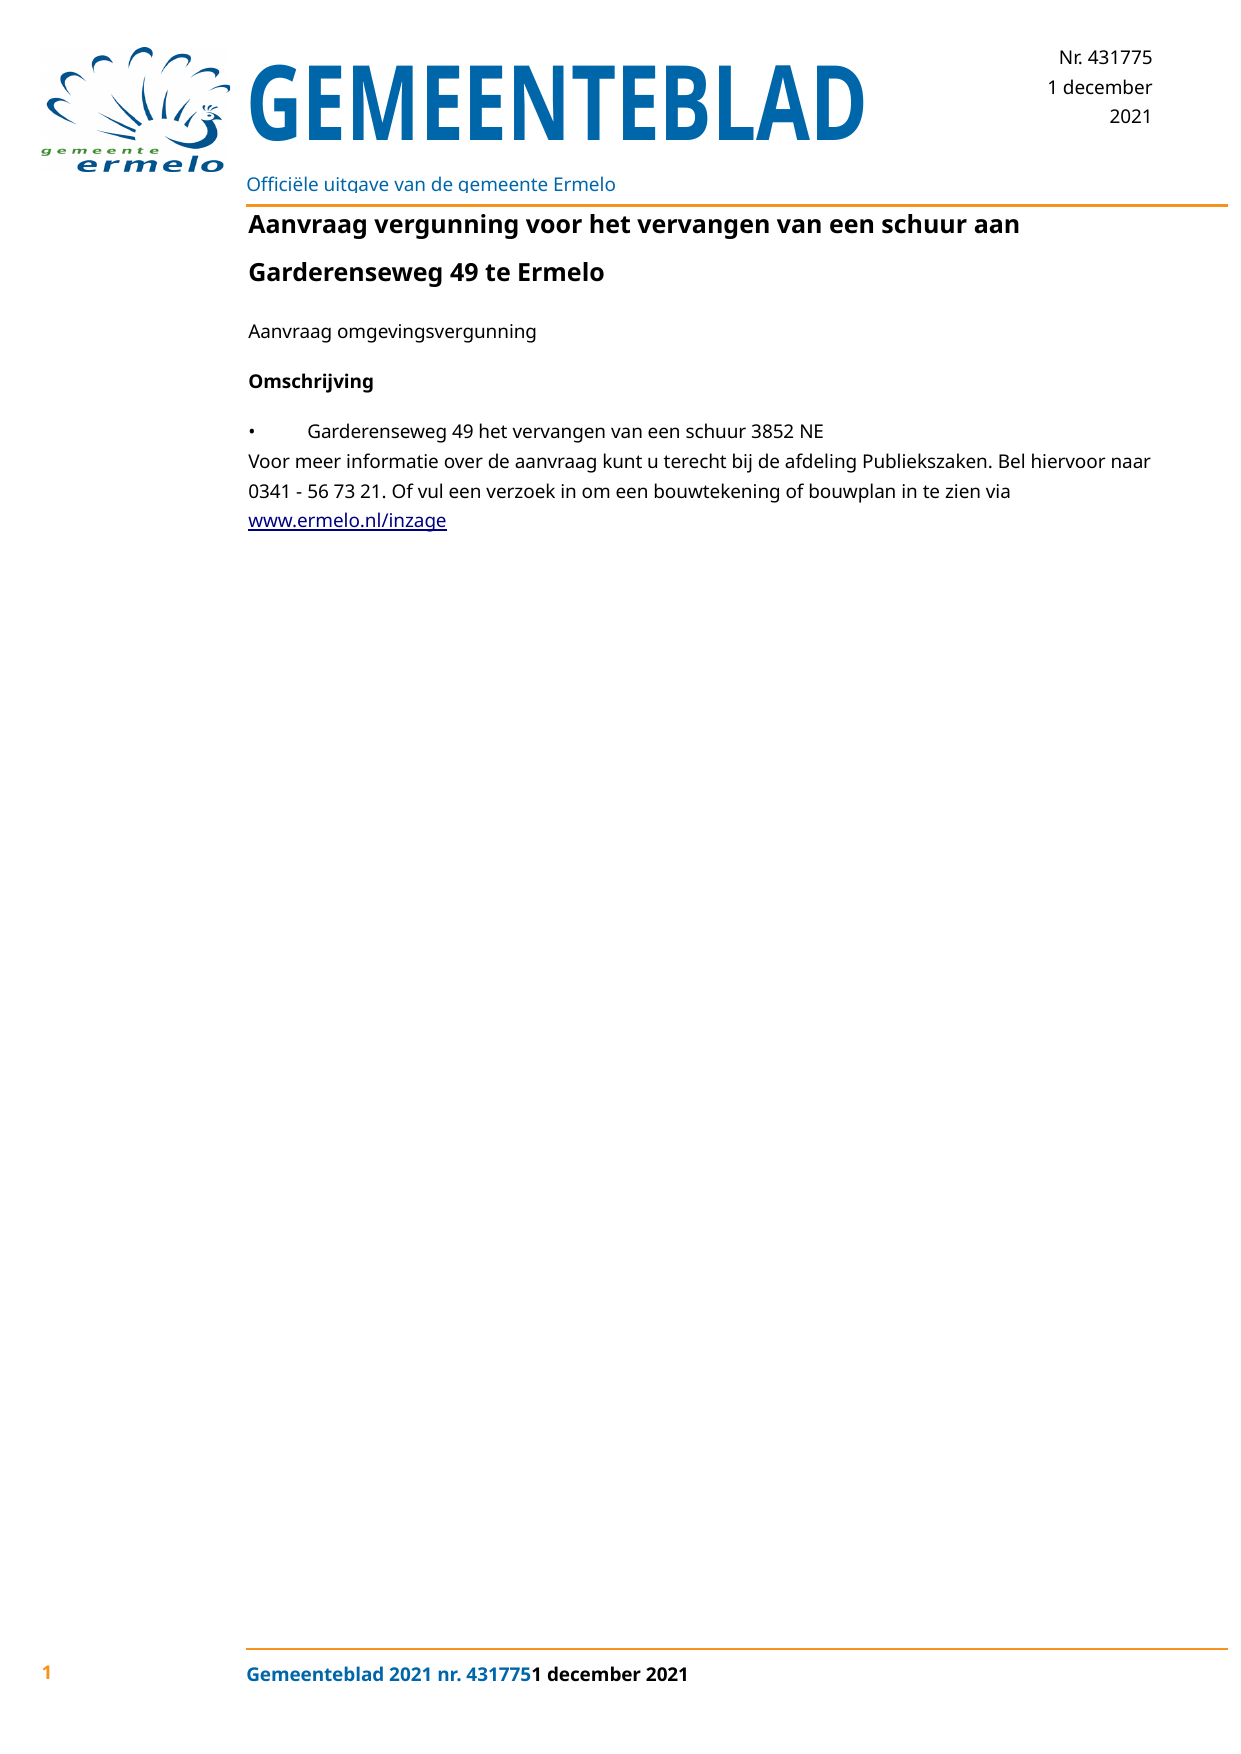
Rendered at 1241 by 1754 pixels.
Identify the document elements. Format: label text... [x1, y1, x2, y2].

text Aanvraag omgevingsvergunning [248, 318, 1152, 344]
text Omschrijving [248, 368, 1152, 394]
text Voor meer informatie over de aanvraag kunt u terecht bij de afdeling Publiekszaken. Bel hiervoor naar 0341 - 56 73 21. Of vul een verzoek in om een bouwtekening of bouwplan in te zien via www.ermelo.nl/inzage [248, 448, 1152, 533]
picture [41, 47, 231, 172]
text Aanvraag vergunning voor het vervangen van een schuur aan Garderenseweg 49 te Ermelo [248, 207, 1152, 288]
list Garderenseweg 49 het vervangen van een schuur 3852 NE [248, 419, 1152, 444]
